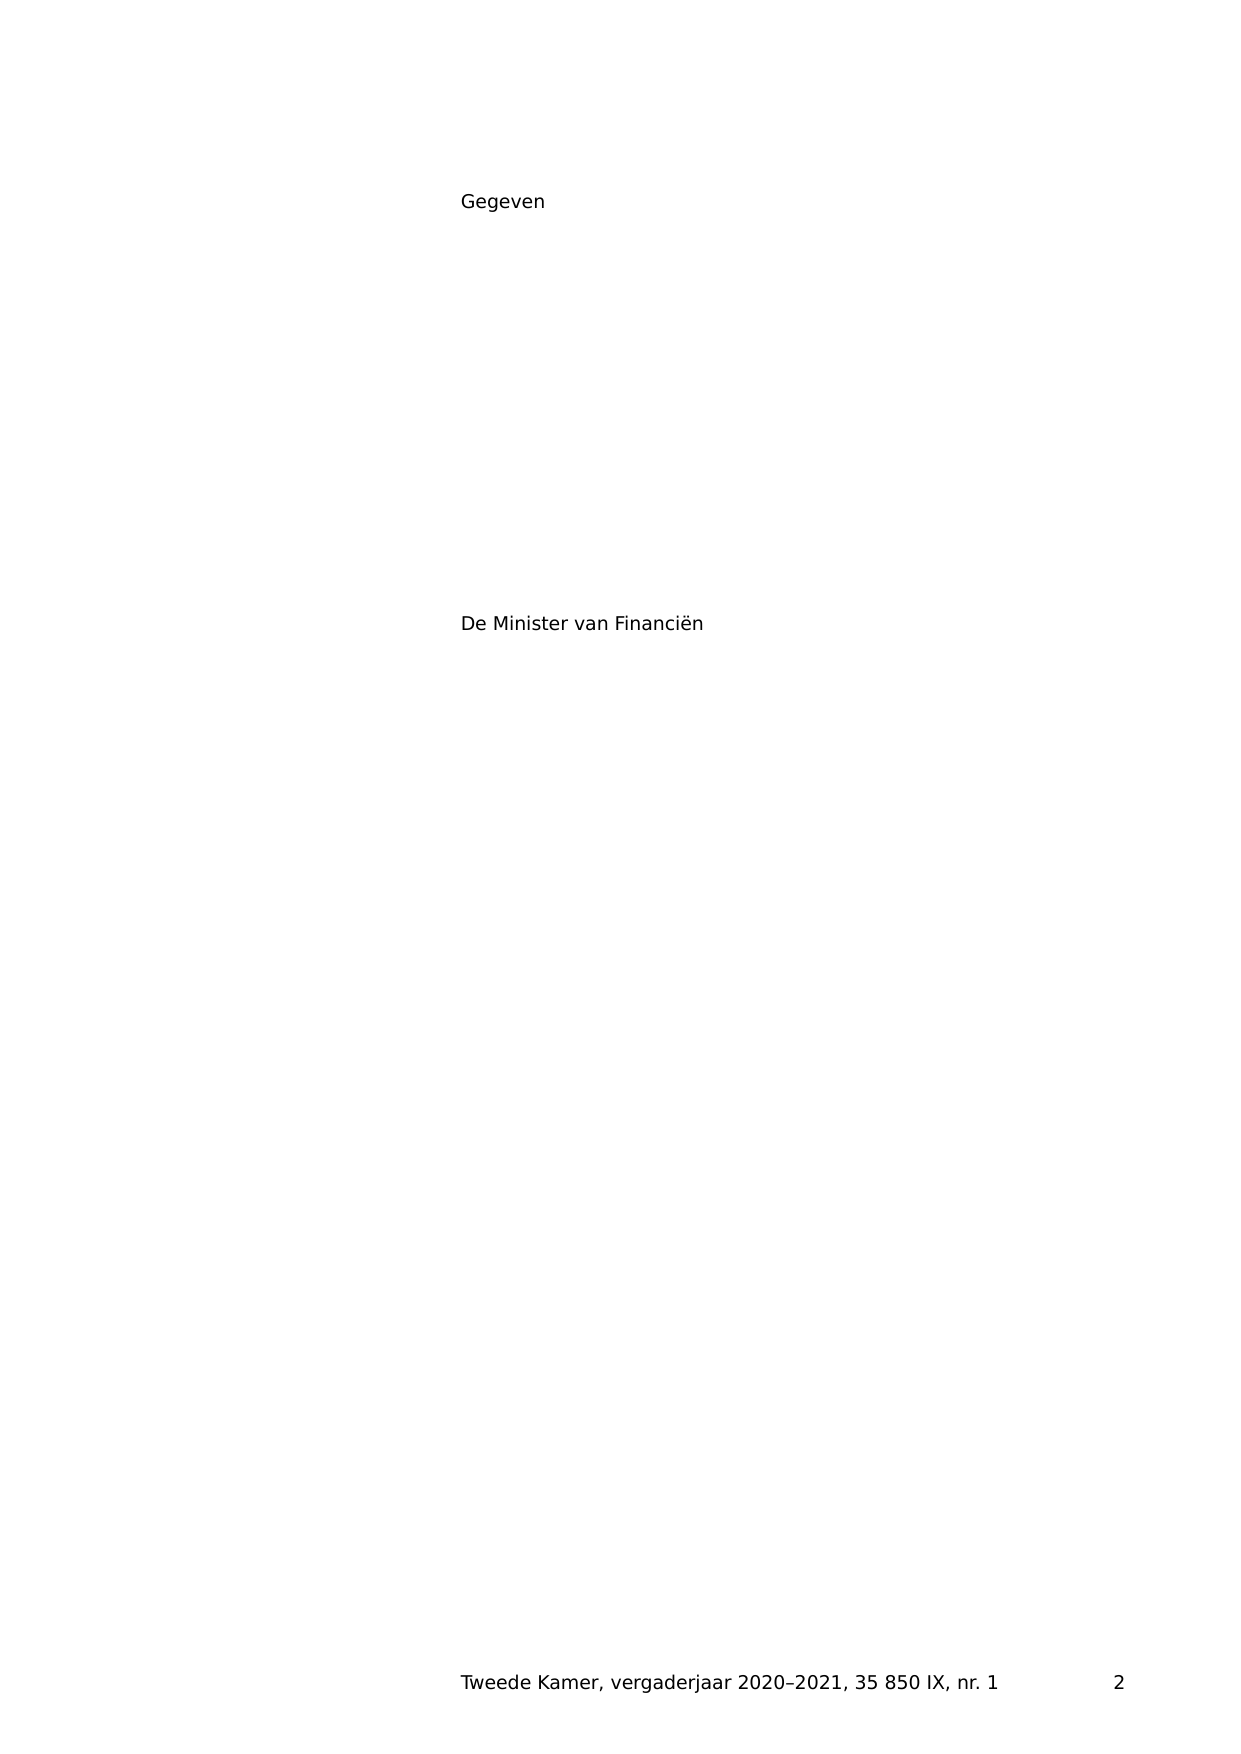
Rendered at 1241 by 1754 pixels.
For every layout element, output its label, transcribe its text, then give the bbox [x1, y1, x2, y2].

text De Minister van Financiën [461, 613, 1125, 635]
text Gegeven [461, 191, 1125, 213]
